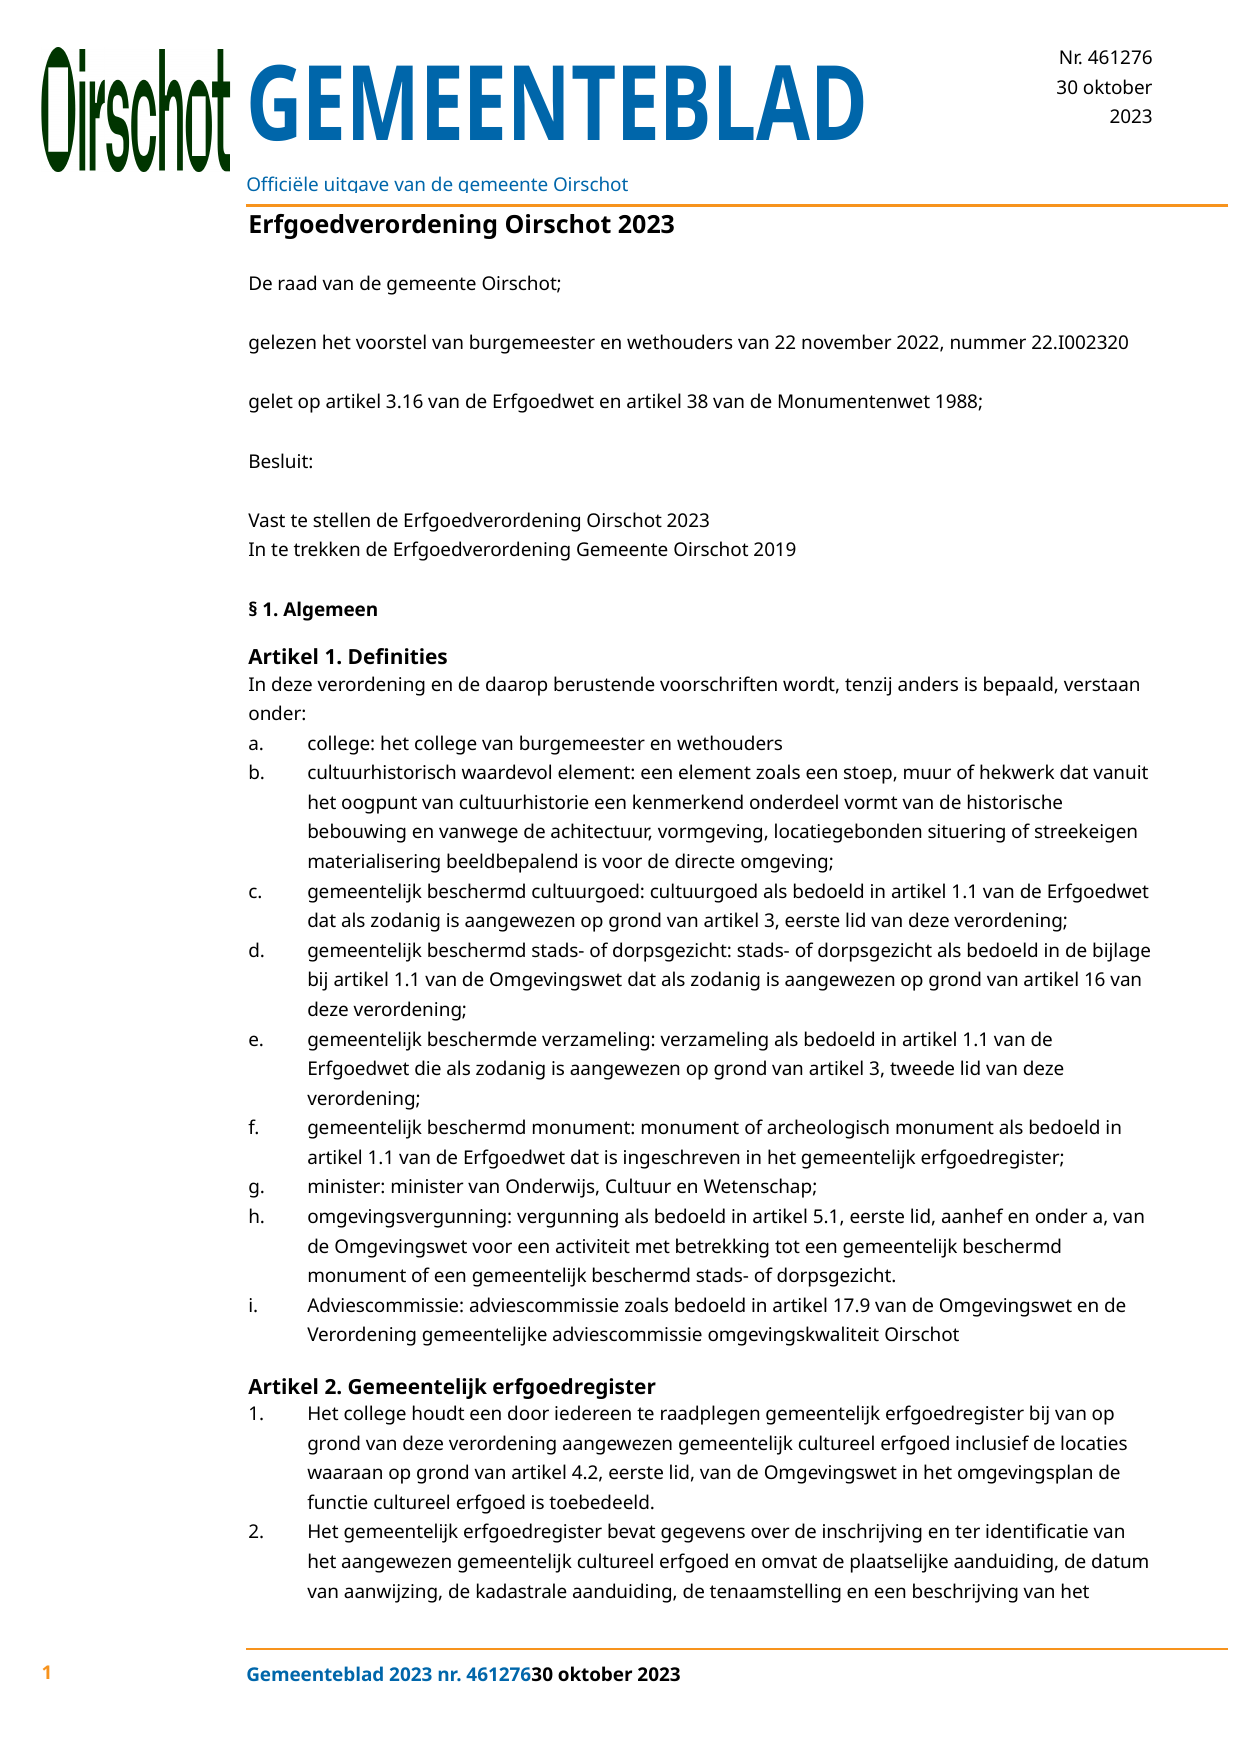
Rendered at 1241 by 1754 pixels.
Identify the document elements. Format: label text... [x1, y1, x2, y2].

list gemeentelijk beschermd monument: monument of archeologisch monument als bedoeld in artikel 1.1 van de Erfgoedwet dat is ingeschreven in het gemeentelijk erfgoedregister; [248, 1114, 1152, 1170]
text Besluit: [248, 448, 1152, 473]
text De raad van de gemeente Oirschot; [248, 270, 1152, 296]
text gelet op artikel 3.16 van de Erfgoedwet en artikel 38 van de Monumentenwet 1988; [248, 389, 1152, 414]
list gemeentelijk beschermde verzameling: verzameling als bedoeld in artikel 1.1 van de Erfgoedwet die als zodanig is aangewezen op grond van artikel 3, tweede lid van deze verordening; [248, 1026, 1152, 1111]
text Artikel 2. Gemeentelijk erfgoedregister [248, 1372, 1152, 1400]
list gemeentelijk beschermd cultuurgoed: cultuurgoed als bedoeld in artikel 1.1 van de Erfgoedwet dat als zodanig is aangewezen op grond van artikel 3, eerste lid van deze verordening; [248, 878, 1152, 933]
text Vast te stellen de Erfgoedverordening Oirschot 2023 [248, 507, 1152, 533]
list Het college houdt een door iedereen te raadplegen gemeentelijk erfgoedregister bij van op grond van deze verordening aangewezen gemeentelijk cultureel erfgoed inclusief de locaties waaraan op grond van artikel 4.2, eerste lid, van de Omgevingswet in het omgevingsplan de functie cultureel erfgoed is toebedeeld. [248, 1400, 1152, 1515]
text In te trekken de Erfgoedverordening Gemeente Oirschot 2019 [248, 537, 1152, 562]
list cultuurhistorisch waardevol element: een element zoals een stoep, muur of hekwerk dat vanuit het oogpunt van cultuurhistorie een kenmerkend onderdeel vormt van de historische bebouwing en vanwege de achitectuur, vormgeving, locatiegebonden situering of streekeigen materialisering beeldbepalend is voor de directe omgeving; [248, 759, 1152, 874]
text gelezen het voorstel van burgemeester en wethouders van 22 november 2022, nummer 22.I002320 [248, 329, 1152, 355]
list Adviescommissie: adviescommissie zoals bedoeld in artikel 17.9 van de Omgevingswet en de Verordening gemeentelijke adviescommissie omgevingskwaliteit Oirschot [248, 1292, 1152, 1347]
text Artikel 1. Definities [248, 642, 1152, 671]
list omgevingsvergunning: vergunning als bedoeld in artikel 5.1, eerste lid, aanhef en onder a, van de Omgevingswet voor een activiteit met betrekking tot een gemeentelijk beschermd monument of een gemeentelijk beschermd stads- of dorpsgezicht. [248, 1203, 1152, 1288]
list college: het college van burgemeester en wethouders [248, 730, 1152, 756]
list gemeentelijk beschermd stads- of dorpsgezicht: stads- of dorpsgezicht als bedoeld in de bijlage bij artikel 1.1 van de Omgevingswet dat als zodanig is aangewezen op grond van artikel 16 van deze verordening; [248, 937, 1152, 1022]
picture [41, 47, 231, 172]
text Erfgoedverordening Oirschot 2023 [248, 207, 1152, 241]
list minister: minister van Onderwijs, Cultuur en Wetenschap; [248, 1174, 1152, 1199]
text § 1. Algemeen [248, 596, 1152, 621]
text In deze verordening en de daarop berustende voorschriften wordt, tenzij anders is bepaald, verstaan onder: [248, 671, 1152, 726]
list Het gemeentelijk erfgoedregister bevat gegevens over de inschrijving en ter identificatie van het aangewezen gemeentelijk cultureel erfgoed en omvat de plaatselijke aanduiding, de datum van aanwijzing, de kadastrale aanduiding, de tenaamstelling en een beschrijving van het [248, 1519, 1152, 1604]
